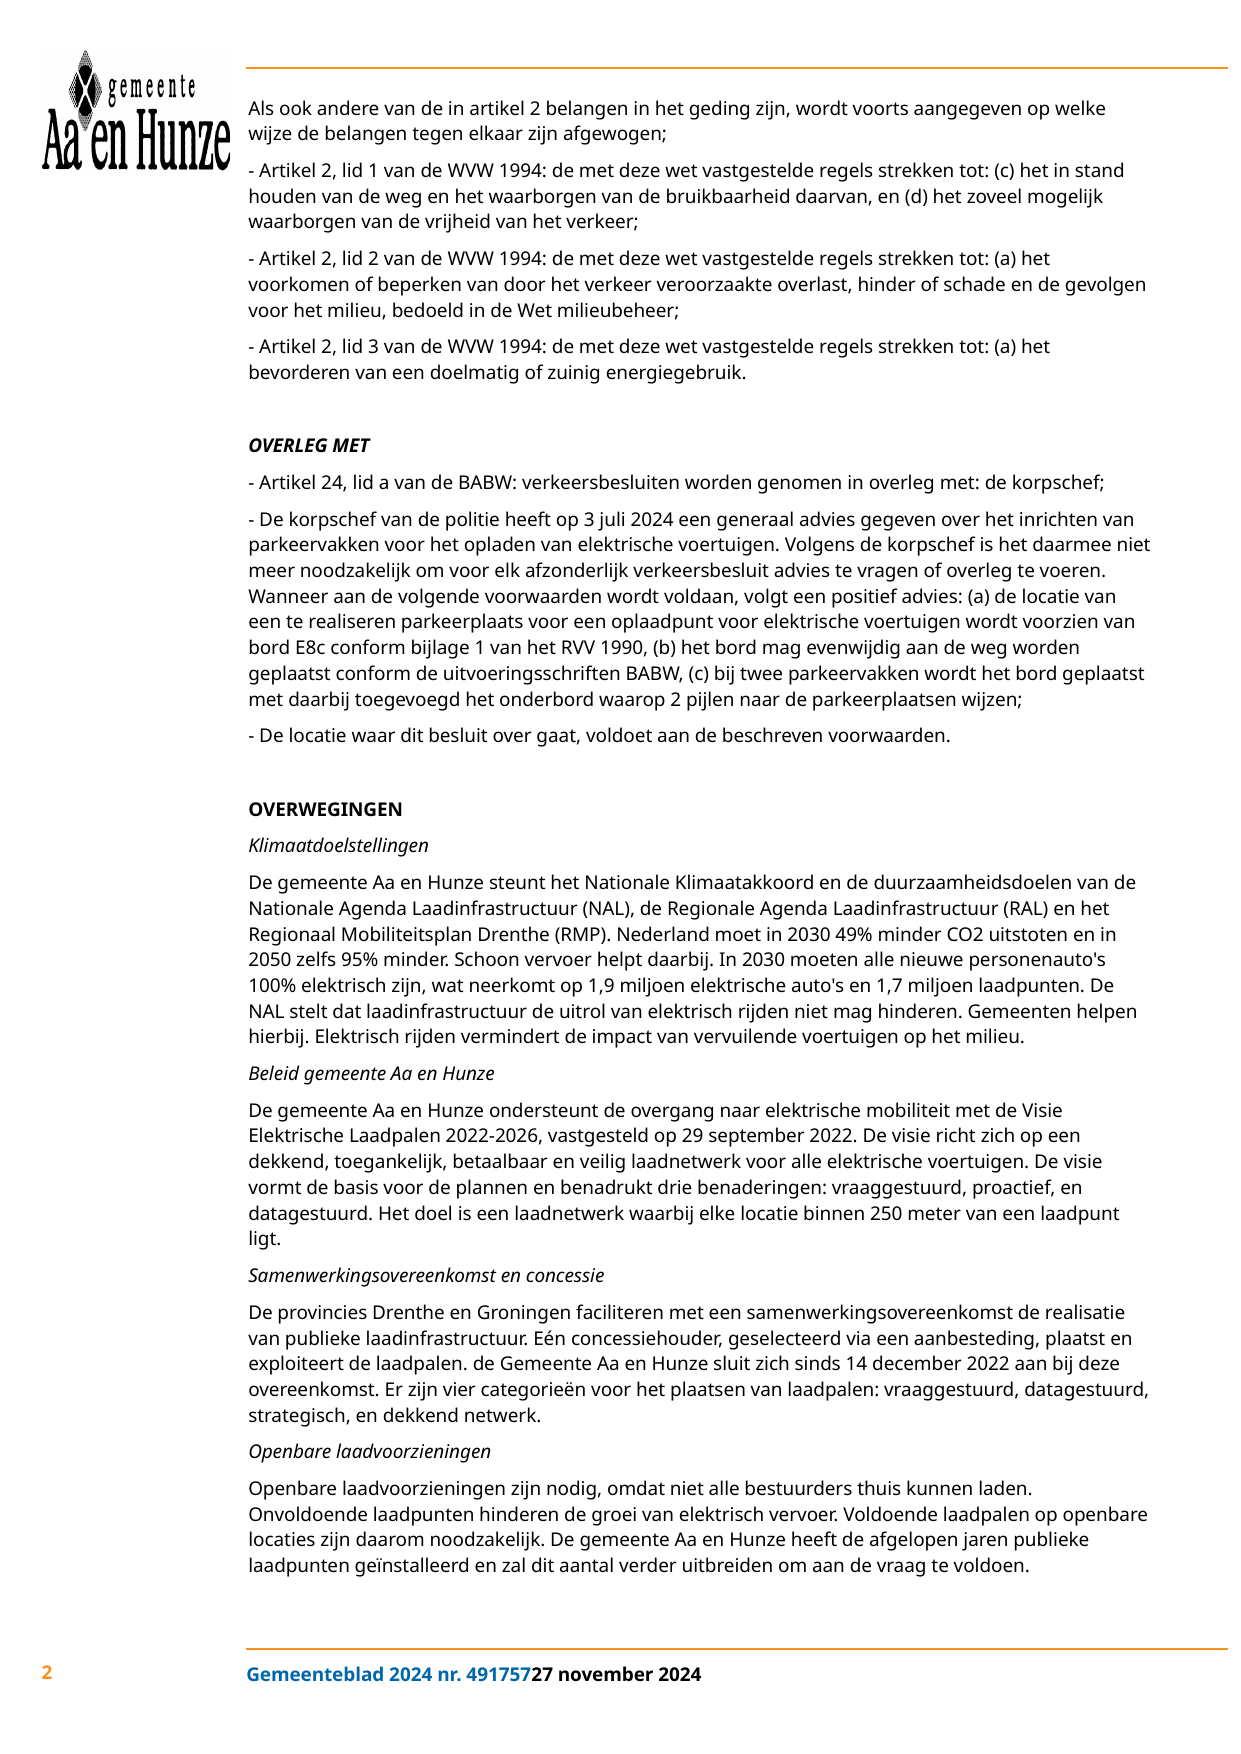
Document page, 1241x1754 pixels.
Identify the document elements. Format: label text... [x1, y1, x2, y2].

text De provincies Drenthe en Groningen faciliteren met een samenwerkingsovereenkomst de realisatie van publieke laadinfrastructuur. Eén concessiehouder, geselecteerd via een aanbesteding, plaatst en exploiteert de laadpalen. de Gemeente Aa en Hunze sluit zich sinds 14 december 2022 aan bij deze overeenkomst. Er zijn vier categorieën voor het plaatsen van laadpalen: vraaggestuurd, datagestuurd, strategisch, en dekkend netwerk. [248, 1299, 1152, 1428]
text - Artikel 2, lid 1 van de WVW 1994: de met deze wet vastgestelde regels strekken tot: (c) het in stand houden van de weg en het waarborgen van de bruikbaarheid daarvan, en (d) het zoveel mogelijk waarborgen van de vrijheid van het verkeer; [248, 157, 1152, 234]
text De gemeente Aa en Hunze ondersteunt de overgang naar elektrische mobiliteit met de Visie Elektrische Laadpalen 2022-2026, vastgesteld op 29 september 2022. De visie richt zich op een dekkend, toegankelijk, betaalbaar en veilig laadnetwerk voor alle elektrische voertuigen. De visie vormt de basis voor de plannen en benadrukt drie benaderingen: vraaggestuurd, proactief, en datagestuurd. Het doel is een laadnetwerk waarbij elke locatie binnen 250 meter van een laadpunt ligt. [248, 1097, 1152, 1251]
text Openbare laadvoorzieningen zijn nodig, omdat niet alle bestuurders thuis kunnen laden. Onvoldoende laadpunten hinderen de groei van elektrisch vervoer. Voldoende laadpalen op openbare locaties zijn daarom noodzakelijk. De gemeente Aa en Hunze heeft de afgelopen jaren publieke laadpunten geïnstalleerd en zal dit aantal verder uitbreiden om aan de vraag te voldoen. [248, 1475, 1152, 1578]
text - Artikel 2, lid 3 van de WVW 1994: de met deze wet vastgestelde regels strekken tot: (a) het bevorderen van een doelmatig of zuinig energiegebruik. [248, 333, 1152, 385]
text - De korpschef van de politie heeft op 3 juli 2024 een generaal advies gegeven over het inrichten van parkeervakken voor het opladen van elektrische voertuigen. Volgens de korpschef is het daarmee niet meer noodzakelijk om voor elk afzonderlijk verkeersbesluit advies te vragen of overleg te voeren. Wanneer aan de volgende voorwaarden wordt voldaan, volgt een positief advies: (a) de locatie van een te realiseren parkeerplaats voor een oplaadpunt voor elektrische voertuigen wordt voorzien van bord E8c conform bijlage 1 van het RVV 1990, (b) het bord mag evenwijdig aan de weg worden geplaatst conform de uitvoeringsschriften BABW, (c) bij twee parkeervakken wordt het bord geplaatst met daarbij toegevoegd het onderbord waarop 2 pijlen naar de parkeerplaatsen wijzen; [248, 506, 1152, 712]
text - De locatie waar dit besluit over gaat, voldoet aan de beschreven voorwaarden. [248, 723, 1152, 748]
text Openbare laadvoorzieningen [248, 1438, 1152, 1464]
text - Artikel 2, lid 2 van de WVW 1994: de met deze wet vastgestelde regels strekken tot: (a) het voorkomen of beperken van door het verkeer veroorzaakte overlast, hinder of schade en de gevolgen voor het milieu, bedoeld in de Wet milieubeheer; [248, 245, 1152, 322]
text De gemeente Aa en Hunze steunt het Nationale Klimaatakkoord en de duurzaamheidsdoelen van de Nationale Agenda Laadinfrastructuur (NAL), de Regionale Agenda Laadinfrastructuur (RAL) en het Regionaal Mobiliteitsplan Drenthe (RMP). Nederland moet in 2030 49% minder CO2 uitstoten en in 2050 zelfs 95% minder. Schoon vervoer helpt daarbij. In 2030 moeten alle nieuwe personenauto's 100% elektrisch zijn, wat neerkomt op 1,9 miljoen elektrische auto's en 1,7 miljoen laadpunten. De NAL stelt dat laadinfrastructuur de uitrol van elektrisch rijden niet mag hinderen. Gemeenten helpen hierbij. Elektrisch rijden vermindert de impact van vervuilende voertuigen op het milieu. [248, 869, 1152, 1049]
text Als ook andere van de in artikel 2 belangen in het geding zijn, wordt voorts aangegeven op welke wijze de belangen tegen elkaar zijn afgewogen; [248, 95, 1152, 146]
text - Artikel 24, lid a van de BABW: verkeersbesluiten worden genomen in overleg met: de korpschef; [248, 469, 1152, 495]
text Klimaatdoelstellingen [248, 833, 1152, 858]
text Beleid gemeente Aa en Hunze [248, 1060, 1152, 1086]
text OVERWEGINGEN [248, 796, 1152, 822]
picture [41, 47, 231, 172]
text Samenwerkingsovereenkomst en concessie [248, 1262, 1152, 1288]
text OVERLEG MET [248, 432, 1152, 458]
